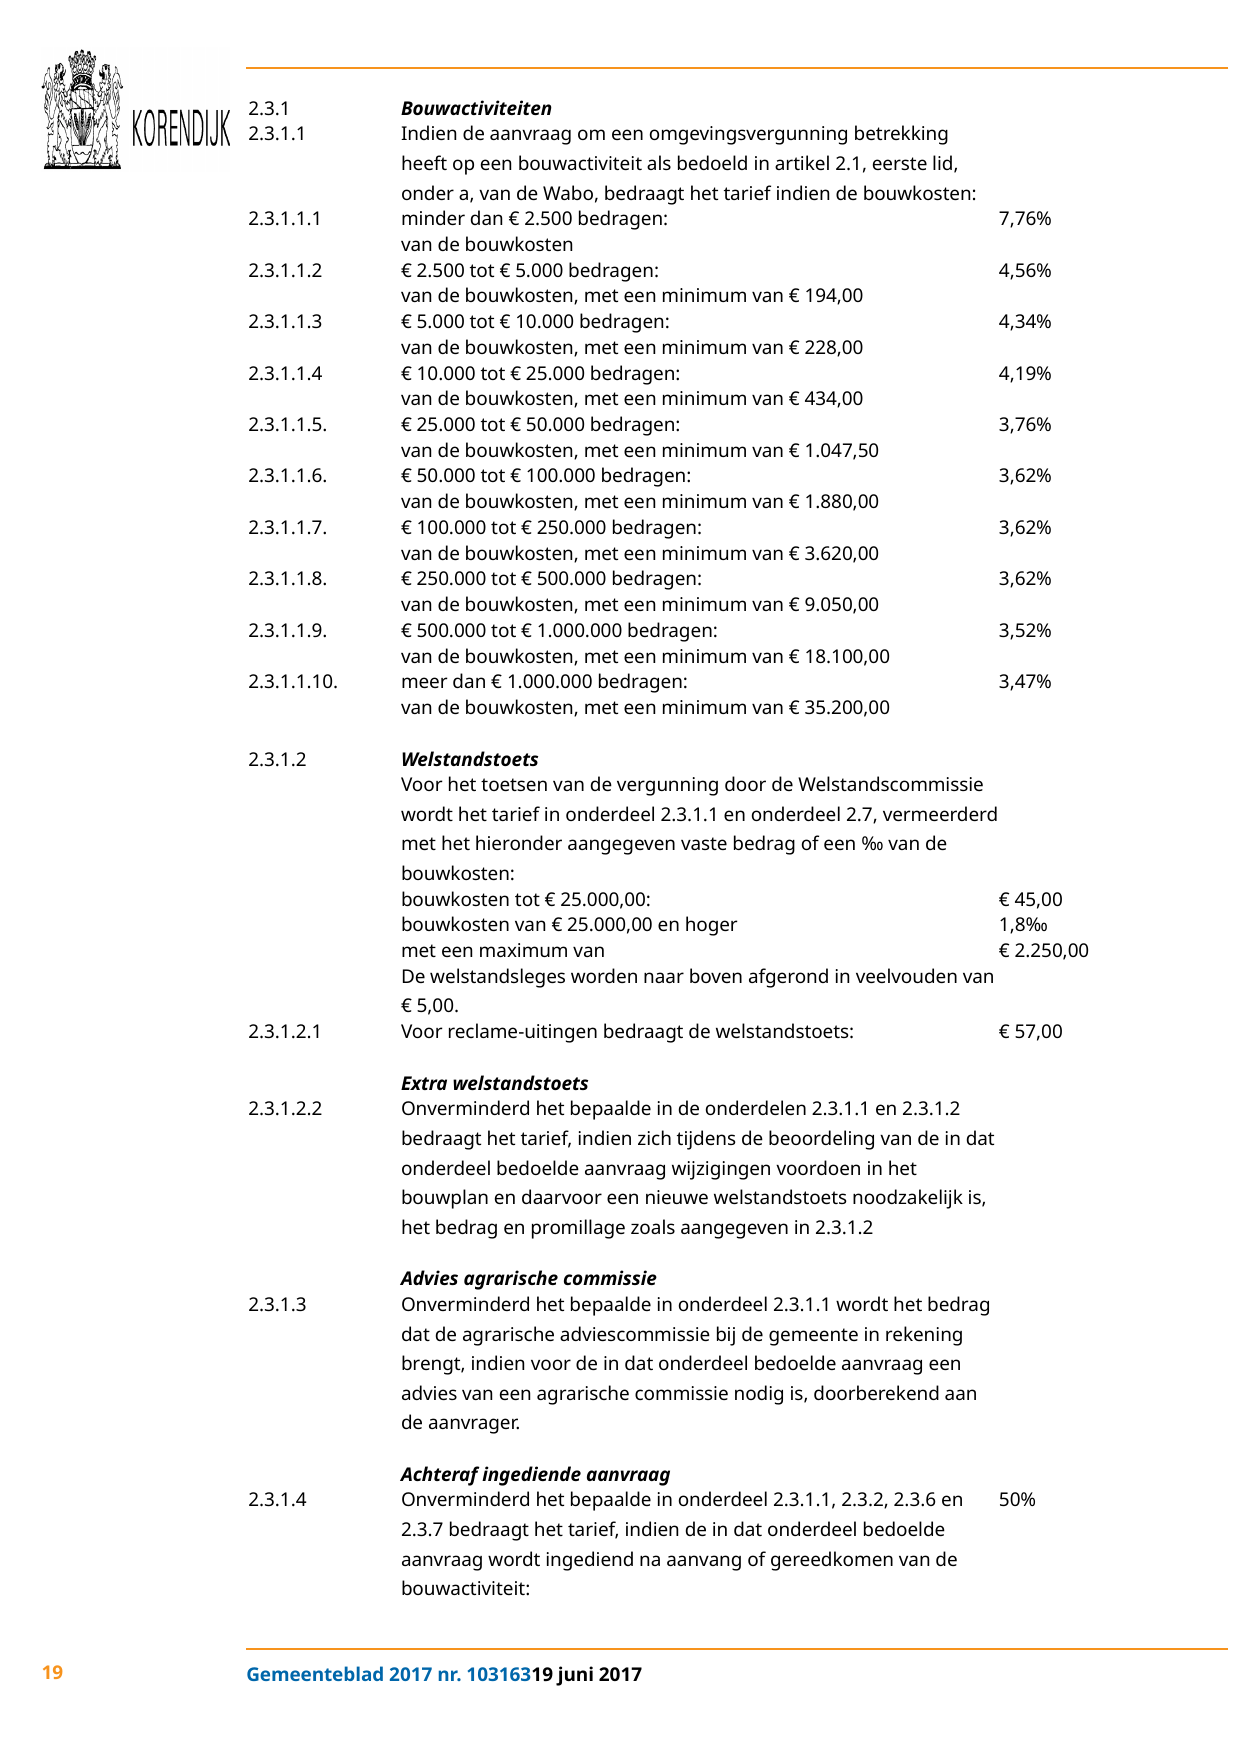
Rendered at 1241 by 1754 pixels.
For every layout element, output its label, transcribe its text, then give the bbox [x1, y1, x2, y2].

table_cell [999, 720, 1152, 746]
table_cell 7,76% [999, 205, 1152, 231]
table_cell Welstandstoets [401, 746, 999, 771]
table_cell € 25.000 tot € 50.000 bedragen: [401, 411, 999, 437]
table_cell [248, 283, 401, 308]
table_cell € 45,00 [999, 886, 1152, 912]
table_cell [248, 591, 401, 617]
table_cell 2.3.1.1.3 [248, 308, 401, 334]
table_cell Voor het toetsen van de vergunning door de Welstandscommissie wordt het tarief in onderdeel 2.3.1.1 en onderdeel 2.7, vermeerderd met het hieronder aangegeven vaste bedrag of een ‰ van de bouwkosten: [401, 771, 999, 886]
table_cell van de bouwkosten, met een minimum van € 228,00 [401, 334, 999, 360]
table_cell [248, 489, 401, 514]
table_cell 2.3.1.1.9. [248, 617, 401, 643]
table_cell [248, 963, 401, 1018]
table_cell [999, 121, 1152, 205]
table_cell bouwkosten tot € 25.000,00: [401, 886, 999, 912]
table_cell De welstandsleges worden naar boven afgerond in veelvouden van € 5,00. [401, 963, 999, 1018]
table_cell € 2.250,00 [999, 938, 1152, 963]
table_cell Onverminderd het bepaalde in onderdeel 2.3.1.1, 2.3.2, 2.3.6 en 2.3.7 bedraagt het tarief, indien de in dat onderdeel bedoelde aanvraag wordt ingediend na aanvang of gereedkomen van de bouwactiviteit: [401, 1487, 999, 1601]
table_cell 2.3.1.1.5. [248, 411, 401, 437]
table_cell 3,52% [999, 617, 1152, 643]
table_cell [999, 540, 1152, 566]
table_cell € 500.000 tot € 1.000.000 bedragen: [401, 617, 999, 643]
table_cell 4,56% [999, 257, 1152, 283]
table_cell Onverminderd het bepaalde in de onderdelen 2.3.1.1 en 2.3.1.2 bedraagt het tarief, indien zich tijdens de beoordeling van de in dat onderdeel bedoelde aanvraag wijzigingen voordoen in het bouwplan en daarvoor een nieuwe welstandstoets noodzakelijk is, het bedrag en promillage zoals aangegeven in 2.3.1.2 [401, 1096, 999, 1240]
table_cell [999, 95, 1152, 121]
table_cell Bouwactiviteiten [401, 95, 999, 121]
table_cell [999, 746, 1152, 771]
table_cell € 10.000 tot € 25.000 bedragen: [401, 360, 999, 386]
table_cell [248, 771, 401, 886]
table_cell [999, 1291, 1152, 1435]
table_cell [999, 1096, 1152, 1240]
table_cell 3,62% [999, 566, 1152, 591]
table_cell van de bouwkosten, met een minimum van € 434,00 [401, 386, 999, 411]
table_cell 2.3.1 [248, 95, 401, 121]
picture [41, 47, 231, 172]
table_cell van de bouwkosten [401, 231, 999, 257]
table_cell [248, 1265, 401, 1291]
table_cell 1,8‰ [999, 912, 1152, 937]
table_cell Voor reclame-uitingen bedraagt de welstandstoets: [401, 1019, 999, 1044]
table_cell [248, 886, 401, 912]
table_cell [999, 386, 1152, 411]
table_cell Advies agrarische commissie [401, 1265, 999, 1291]
table_cell [248, 1461, 401, 1487]
table_cell [999, 1240, 1152, 1265]
table_cell [248, 912, 401, 937]
table_cell 2.3.1.1.7. [248, 514, 401, 540]
table_cell [999, 283, 1152, 308]
table_cell [401, 720, 999, 746]
table_cell 2.3.1.1.6. [248, 463, 401, 488]
table_cell 2.3.1.3 [248, 1291, 401, 1435]
table_cell 3,62% [999, 463, 1152, 488]
table_cell € 100.000 tot € 250.000 bedragen: [401, 514, 999, 540]
table_cell [999, 1044, 1152, 1070]
table_cell van de bouwkosten, met een minimum van € 18.100,00 [401, 643, 999, 668]
table_cell [401, 1240, 999, 1265]
table_cell bouwkosten van € 25.000,00 en hoger [401, 912, 999, 937]
table_cell minder dan € 2.500 bedragen: [401, 205, 999, 231]
table_cell 2.3.1.2.2 [248, 1096, 401, 1240]
table_cell [999, 643, 1152, 668]
table_cell [248, 437, 401, 463]
table_cell van de bouwkosten, met een minimum van € 3.620,00 [401, 540, 999, 566]
table_cell [999, 1070, 1152, 1096]
table_cell 2.3.1.1.8. [248, 566, 401, 591]
table_cell 2.3.1.1.2 [248, 257, 401, 283]
table_cell 2.3.1.1.4 [248, 360, 401, 386]
table_cell [999, 231, 1152, 257]
table_cell 3,76% [999, 411, 1152, 437]
table_cell [248, 694, 401, 720]
table_cell meer dan € 1.000.000 bedragen: [401, 669, 999, 694]
table_cell [248, 1044, 401, 1070]
table_cell 4,34% [999, 308, 1152, 334]
table_cell [401, 1044, 999, 1070]
table_cell [248, 643, 401, 668]
table_cell van de bouwkosten, met een minimum van € 9.050,00 [401, 591, 999, 617]
table_cell [999, 437, 1152, 463]
table_cell € 2.500 tot € 5.000 bedragen: [401, 257, 999, 283]
table_cell 2.3.1.1.1 [248, 205, 401, 231]
table_cell [999, 1265, 1152, 1291]
table_cell 2.3.1.1.10. [248, 669, 401, 694]
table_cell € 250.000 tot € 500.000 bedragen: [401, 566, 999, 591]
table_cell € 50.000 tot € 100.000 bedragen: [401, 463, 999, 488]
table_cell [248, 334, 401, 360]
table_cell [248, 386, 401, 411]
table_cell [999, 963, 1152, 1018]
table_cell van de bouwkosten, met een minimum van € 1.047,50 [401, 437, 999, 463]
table_cell [999, 1461, 1152, 1487]
table_cell [248, 1070, 401, 1096]
table_cell [999, 694, 1152, 720]
table_cell 50% [999, 1487, 1152, 1601]
table_cell [401, 1435, 999, 1461]
table_cell 3,62% [999, 514, 1152, 540]
table_cell [248, 1240, 401, 1265]
table_cell [999, 771, 1152, 886]
table_cell [248, 231, 401, 257]
table_cell van de bouwkosten, met een minimum van € 1.880,00 [401, 489, 999, 514]
table_cell [248, 720, 401, 746]
table_cell Achteraf ingediende aanvraag [401, 1461, 999, 1487]
table_cell [248, 540, 401, 566]
table_cell [999, 1435, 1152, 1461]
table_cell Extra welstandstoets [401, 1070, 999, 1096]
table_cell 2.3.1.2.1 [248, 1019, 401, 1044]
table_cell [999, 334, 1152, 360]
table_cell € 57,00 [999, 1019, 1152, 1044]
table_cell 2.3.1.4 [248, 1487, 401, 1601]
table_cell € 5.000 tot € 10.000 bedragen: [401, 308, 999, 334]
table_cell van de bouwkosten, met een minimum van € 35.200,00 [401, 694, 999, 720]
table_cell Onverminderd het bepaalde in onderdeel 2.3.1.1 wordt het bedrag dat de agrarische adviescommissie bij de gemeente in rekening brengt, indien voor de in dat onderdeel bedoelde aanvraag een advies van een agrarische commissie nodig is, doorberekend aan de aanvrager. [401, 1291, 999, 1435]
table_cell [999, 489, 1152, 514]
table_cell [248, 938, 401, 963]
table_cell met een maximum van [401, 938, 999, 963]
table_cell 2.3.1.2 [248, 746, 401, 771]
table_cell [248, 1435, 401, 1461]
table_cell [999, 591, 1152, 617]
table_cell 3,47% [999, 669, 1152, 694]
table_cell 2.3.1.1 [248, 121, 401, 205]
table_cell 4,19% [999, 360, 1152, 386]
table_cell Indien de aanvraag om een omgevingsvergunning betrekking heeft op een bouwactiviteit als bedoeld in artikel 2.1, eerste lid, onder a, van de Wabo, bedraagt het tarief indien de bouwkosten: [401, 121, 999, 205]
table_cell van de bouwkosten, met een minimum van € 194,00 [401, 283, 999, 308]
